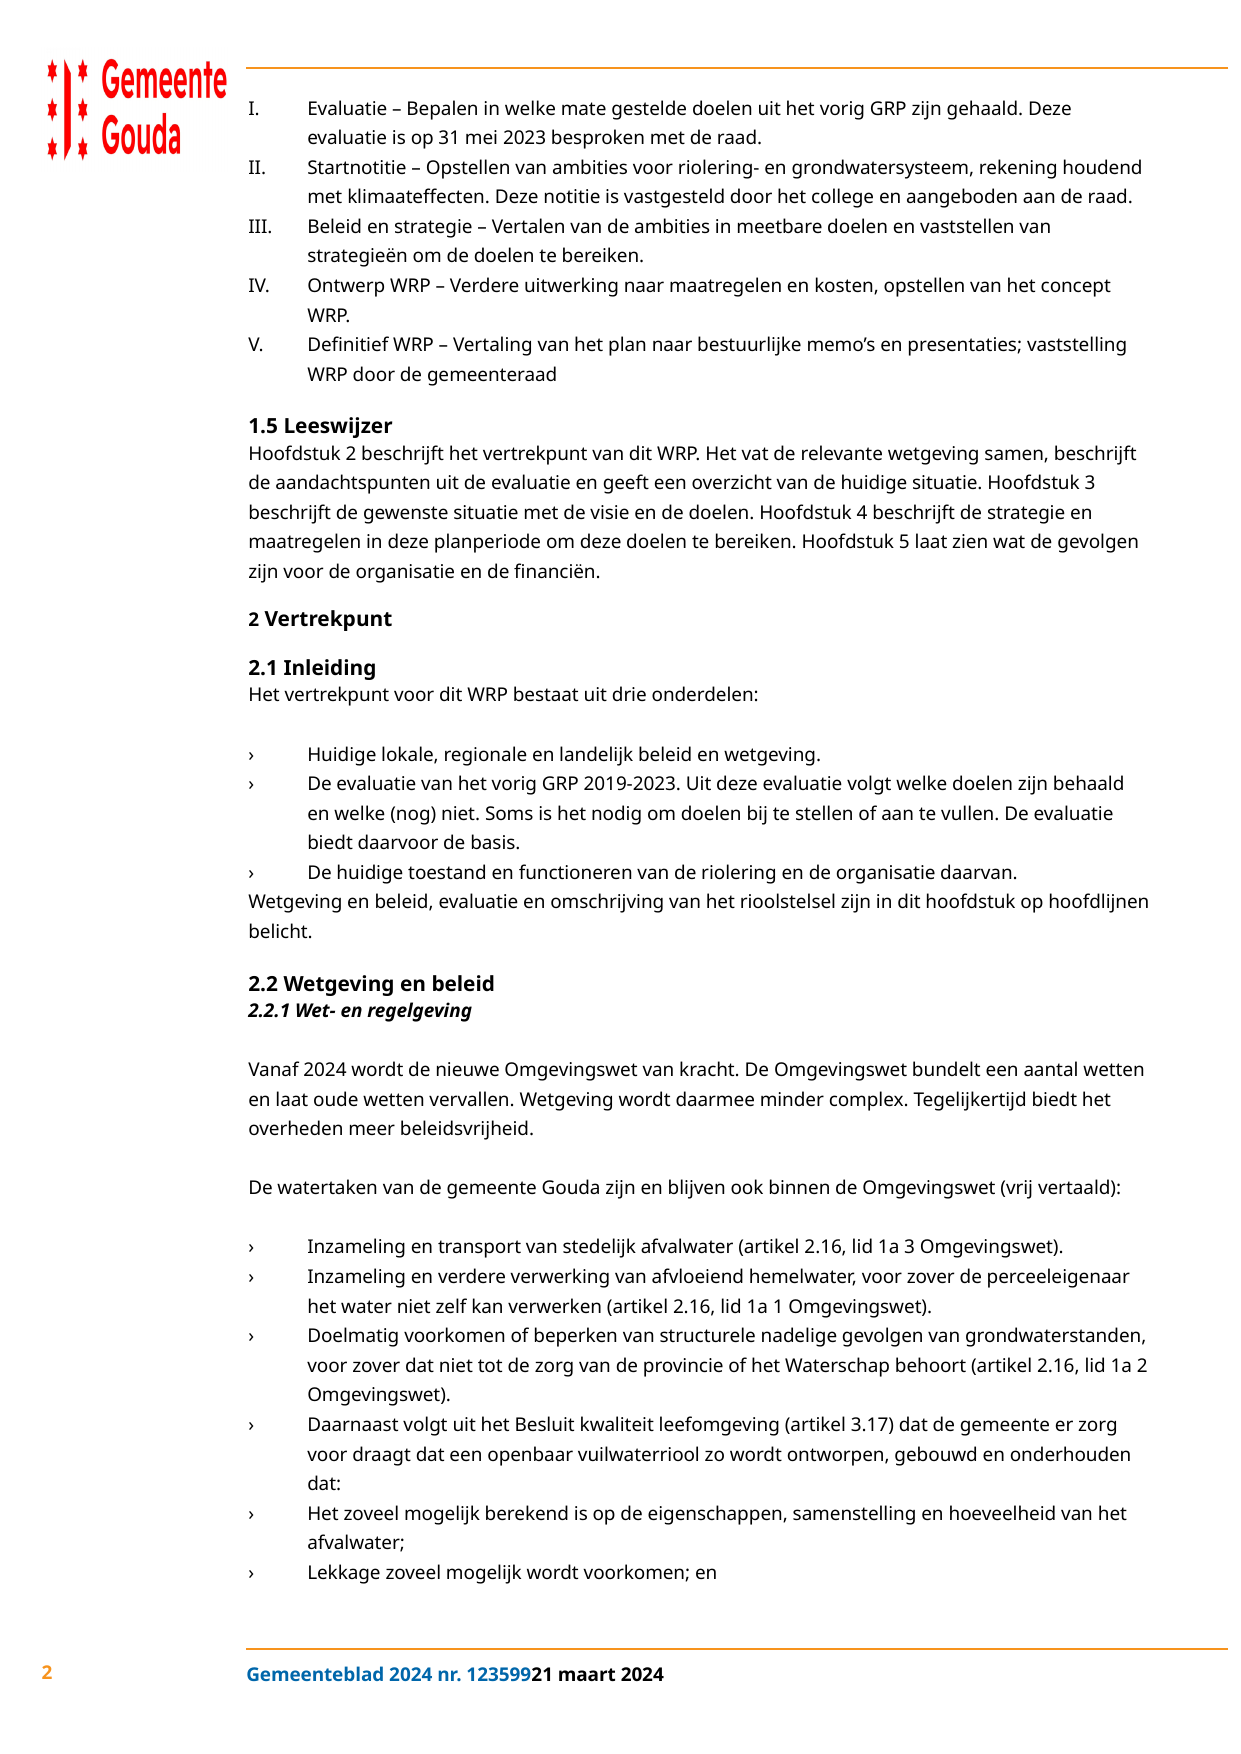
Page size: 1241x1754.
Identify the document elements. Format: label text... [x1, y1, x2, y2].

list Huidige lokale, regionale en landelijk beleid en wetgeving. [248, 741, 1152, 766]
list Inzameling en transport van stedelijk afvalwater (artikel 2.16, lid 1a 3 Omgevingswet). [248, 1234, 1152, 1259]
list Inzameling en verdere verwerking van afvloeiend hemelwater, voor zover de perceeleigenaar het water niet zelf kan verwerken (artikel 2.16, lid 1a 1 Omgevingswet). [248, 1263, 1152, 1319]
list Doelmatig voorkomen of beperken van structurele nadelige gevolgen van grondwaterstanden, voor zover dat niet tot de zorg van de provincie of het Waterschap behoort (artikel 2.16, lid 1a 2 Omgevingswet). [248, 1322, 1152, 1407]
list Definitief WRP – Vertaling van het plan naar bestuurlijke memo’s en presentaties; vaststelling WRP door de gemeenteraad [248, 331, 1152, 387]
list Het zoveel mogelijk berekend is op de eigenschappen, samenstelling en hoeveelheid van het afvalwater; [248, 1500, 1152, 1555]
list Beleid en strategie – Vertalen van de ambities in meetbare doelen en vaststellen van strategieën om de doelen te bereiken. [248, 213, 1152, 268]
text Vanaf 2024 wordt de nieuwe Omgevingswet van kracht. De Omgevingswet bundelt een aantal wetten en laat oude wetten vervallen. Wetgeving wordt daarmee minder complex. Tegelijkertijd biedt het overheden meer beleidsvrijheid. [248, 1056, 1152, 1141]
text Wetgeving en beleid, evaluatie en omschrijving van het rioolstelsel zijn in dit hoofdstuk op hoofdlijnen belicht. [248, 889, 1152, 944]
text 2.2.1 Wet- en regelgeving [248, 997, 1152, 1023]
list Evaluatie – Bepalen in welke mate gestelde doelen uit het vorig GRP zijn gehaald. Deze evaluatie is op 31 mei 2023 besproken met de raad. [248, 95, 1152, 150]
list Startnotitie – Opstellen van ambities voor riolering- en grondwatersysteem, rekening houdend met klimaateffecten. Deze notitie is vastgesteld door het college en aangeboden aan de raad. [248, 154, 1152, 209]
text Hoofdstuk 2 beschrijft het vertrekpunt van dit WRP. Het vat de relevante wetgeving samen, beschrijft de aandachtspunten uit de evaluatie en geeft een overzicht van de huidige situatie. Hoofdstuk 3 beschrijft de gewenste situatie met de visie en de doelen. Hoofdstuk 4 beschrijft de strategie en maatregelen in deze planperiode om deze doelen te bereiken. Hoofdstuk 5 laat zien wat de gevolgen zijn voor de organisatie en de financiën. [248, 440, 1152, 584]
list Daarnaast volgt uit het Besluit kwaliteit leefomgeving (artikel 3.17) dat de gemeente er zorg voor draagt dat een openbaar vuilwaterriool zo wordt ontworpen, gebouwd en onderhouden dat: [248, 1411, 1152, 1496]
list Lekkage zoveel mogelijk wordt voorkomen; en [248, 1559, 1152, 1585]
text De watertaken van de gemeente Gouda zijn en blijven ook binnen de Omgevingswet (vrij vertaald): [248, 1174, 1152, 1200]
list De huidige toestand en functioneren van de riolering en de organisatie daarvan. [248, 859, 1152, 885]
text 2.1 Inleiding [248, 653, 1152, 682]
list De evaluatie van het vorig GRP 2019-2023. Uit deze evaluatie volgt welke doelen zijn behaald en welke (nog) niet. Soms is het nodig om doelen bij te stellen of aan te vullen. De evaluatie biedt daarvoor de basis. [248, 770, 1152, 855]
text 1.5 Leeswijzer [248, 411, 1152, 440]
text 2.2 Wetgeving en beleid [248, 969, 1152, 997]
picture [41, 47, 231, 172]
list Ontwerp WRP – Verdere uitwerking naar maatregelen en kosten, opstellen van het concept WRP. [248, 272, 1152, 328]
text 2 Vertrekpunt [248, 604, 1152, 632]
text Het vertrekpunt voor dit WRP bestaat uit drie onderdelen: [248, 682, 1152, 707]
